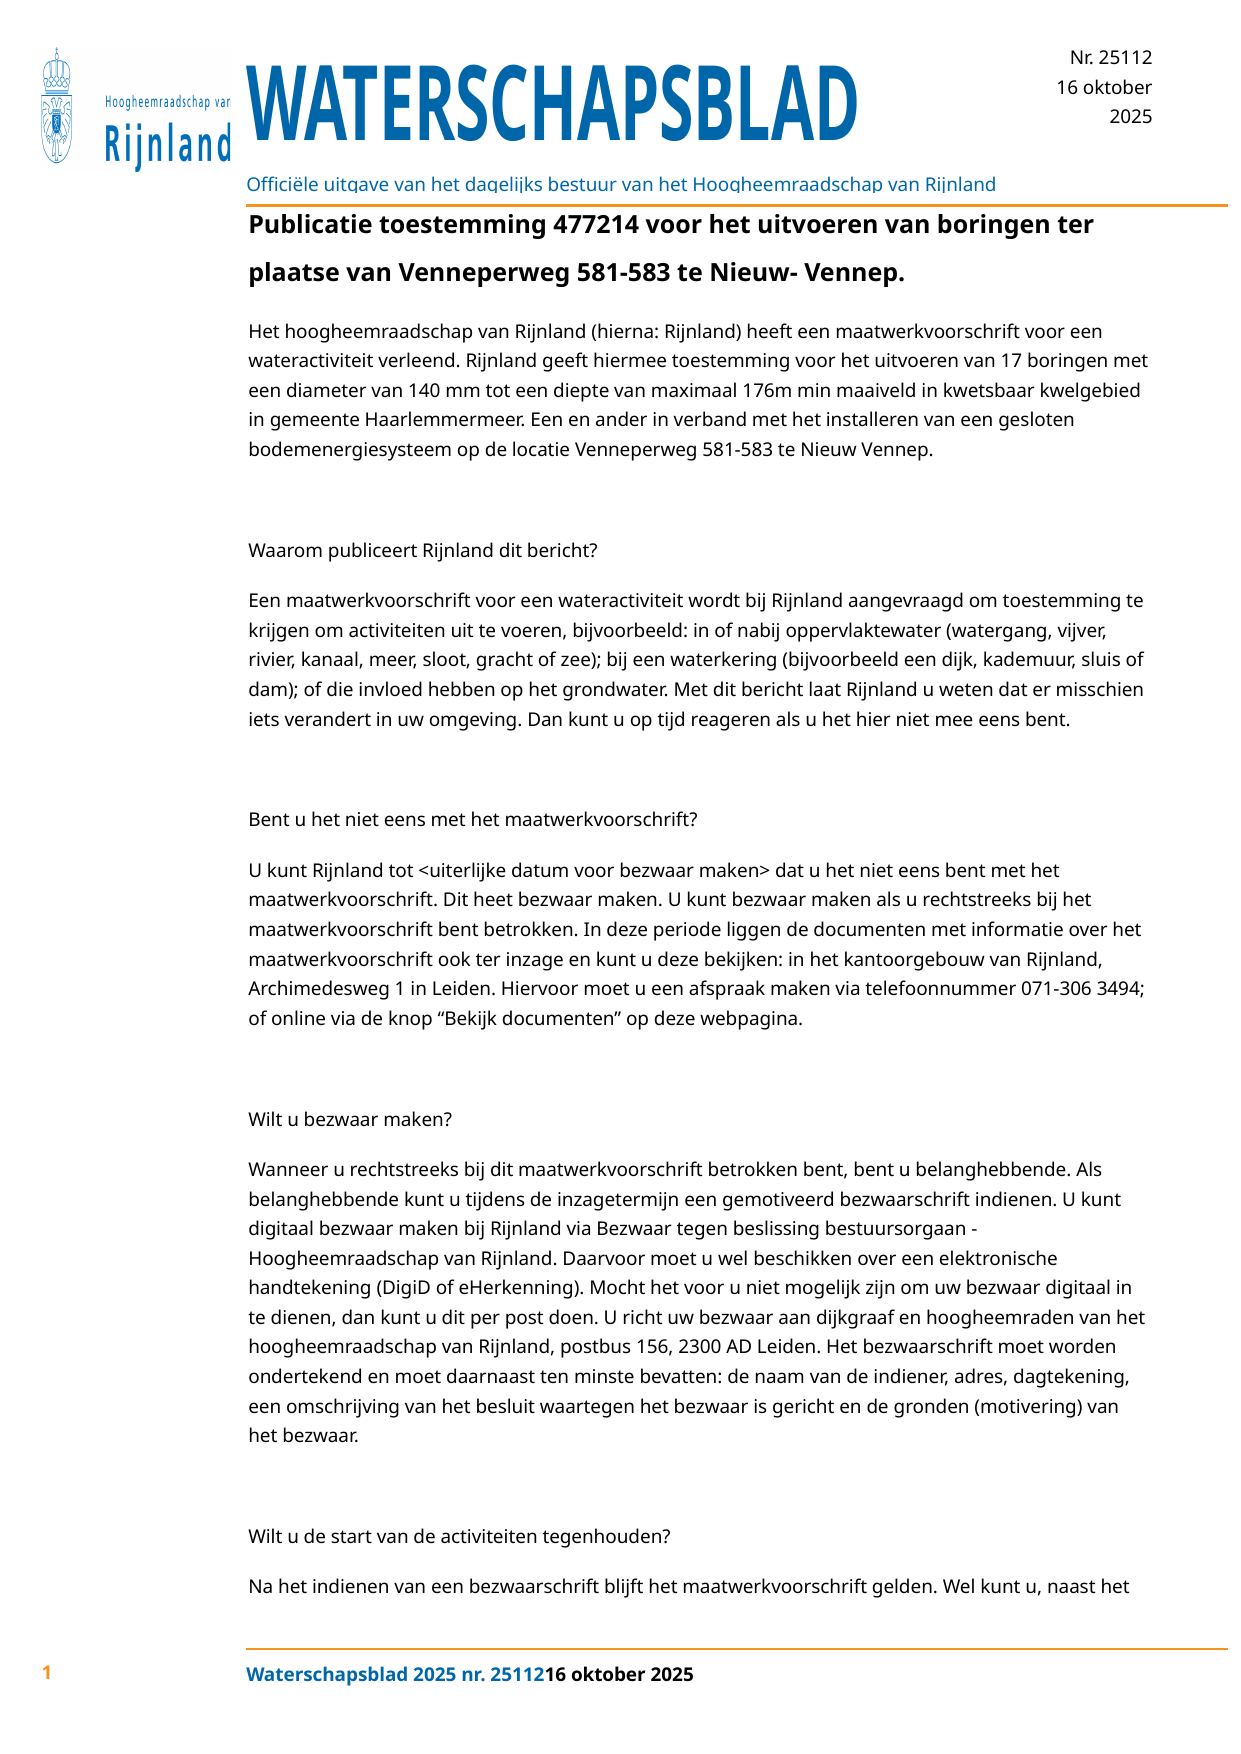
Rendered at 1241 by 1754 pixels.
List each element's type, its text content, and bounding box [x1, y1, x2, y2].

text Publicatie toestemming 477214 voor het uitvoeren van boringen ter plaatse van Venneperweg 581-583 te Nieuw- Vennep. [248, 207, 1152, 288]
text Waarom publiceert Rijnland dit bericht? [248, 537, 1152, 563]
picture [41, 47, 231, 172]
text Wanneer u rechtstreeks bij dit maatwerkvoorschrift betrokken bent, bent u belanghebbende. Als belanghebbende kunt u tijdens de inzagetermijn een gemotiveerd bezwaarschrift indienen. U kunt digitaal bezwaar maken bij Rijnland via Bezwaar tegen beslissing bestuursorgaan - Hoogheemraadschap van Rijnland. Daarvoor moet u wel beschikken over een elektronische handtekening (DigiD of eHerkenning). Mocht het voor u niet mogelijk zijn om uw bezwaar digitaal in te dienen, dan kunt u dit per post doen. U richt uw bezwaar aan dijkgraaf en hoogheemraden van het hoogheemraadschap van Rijnland, postbus 156, 2300 AD Leiden. Het bezwaarschrift moet worden ondertekend en moet daarnaast ten minste bevatten: de naam van de indiener, adres, dagtekening, een omschrijving van het besluit waartegen het bezwaar is gericht en de gronden (motivering) van het bezwaar. [248, 1156, 1152, 1448]
text Wilt u bezwaar maken? [248, 1106, 1152, 1132]
text Na het indienen van een bezwaarschrift blijft het maatwerkvoorschrift gelden. Wel kunt u, naast het [248, 1574, 1152, 1599]
text Het hoogheemraadschap van Rijnland (hierna: Rijnland) heeft een maatwerkvoorschrift voor een wateractiviteit verleend. Rijnland geeft hiermee toestemming voor het uitvoeren van 17 boringen met een diameter van 140 mm tot een diepte van maximaal 176m min maaiveld in kwetsbaar kwelgebied in gemeente Haarlemmermeer. Een en ander in verband met het installeren van een gesloten bodemenergiesysteem op de locatie Venneperweg 581-583 te Nieuw Vennep. [248, 318, 1152, 462]
text Bent u het niet eens met het maatwerkvoorschrift? [248, 807, 1152, 832]
text U kunt Rijnland tot <uiterlijke datum voor bezwaar maken> dat u het niet eens bent met het maatwerkvoorschrift. Dit heet bezwaar maken. U kunt bezwaar maken als u rechtstreeks bij het maatwerkvoorschrift bent betrokken. In deze periode liggen de documenten met informatie over het maatwerkvoorschrift ook ter inzage en kunt u deze bekijken: in het kantoorgebouw van Rijnland, Archimedesweg 1 in Leiden. Hiervoor moet u een afspraak maken via telefoonnummer 071-306 3494; of online via de knop “Bekijk documenten” op deze webpagina. [248, 857, 1152, 1031]
text Wilt u de start van de activiteiten tegenhouden? [248, 1523, 1152, 1549]
text Een maatwerkvoorschrift voor een wateractiviteit wordt bij Rijnland aangevraagd om toestemming te krijgen om activiteiten uit te voeren, bijvoorbeeld: in of nabij oppervlaktewater (watergang, vijver, rivier, kanaal, meer, sloot, gracht of zee); bij een waterkering (bijvoorbeeld een dijk, kademuur, sluis of dam); of die invloed hebben op het grondwater. Met dit bericht laat Rijnland u weten dat er misschien iets verandert in uw omgeving. Dan kunt u op tijd reageren als u het hier niet mee eens bent. [248, 587, 1152, 732]
